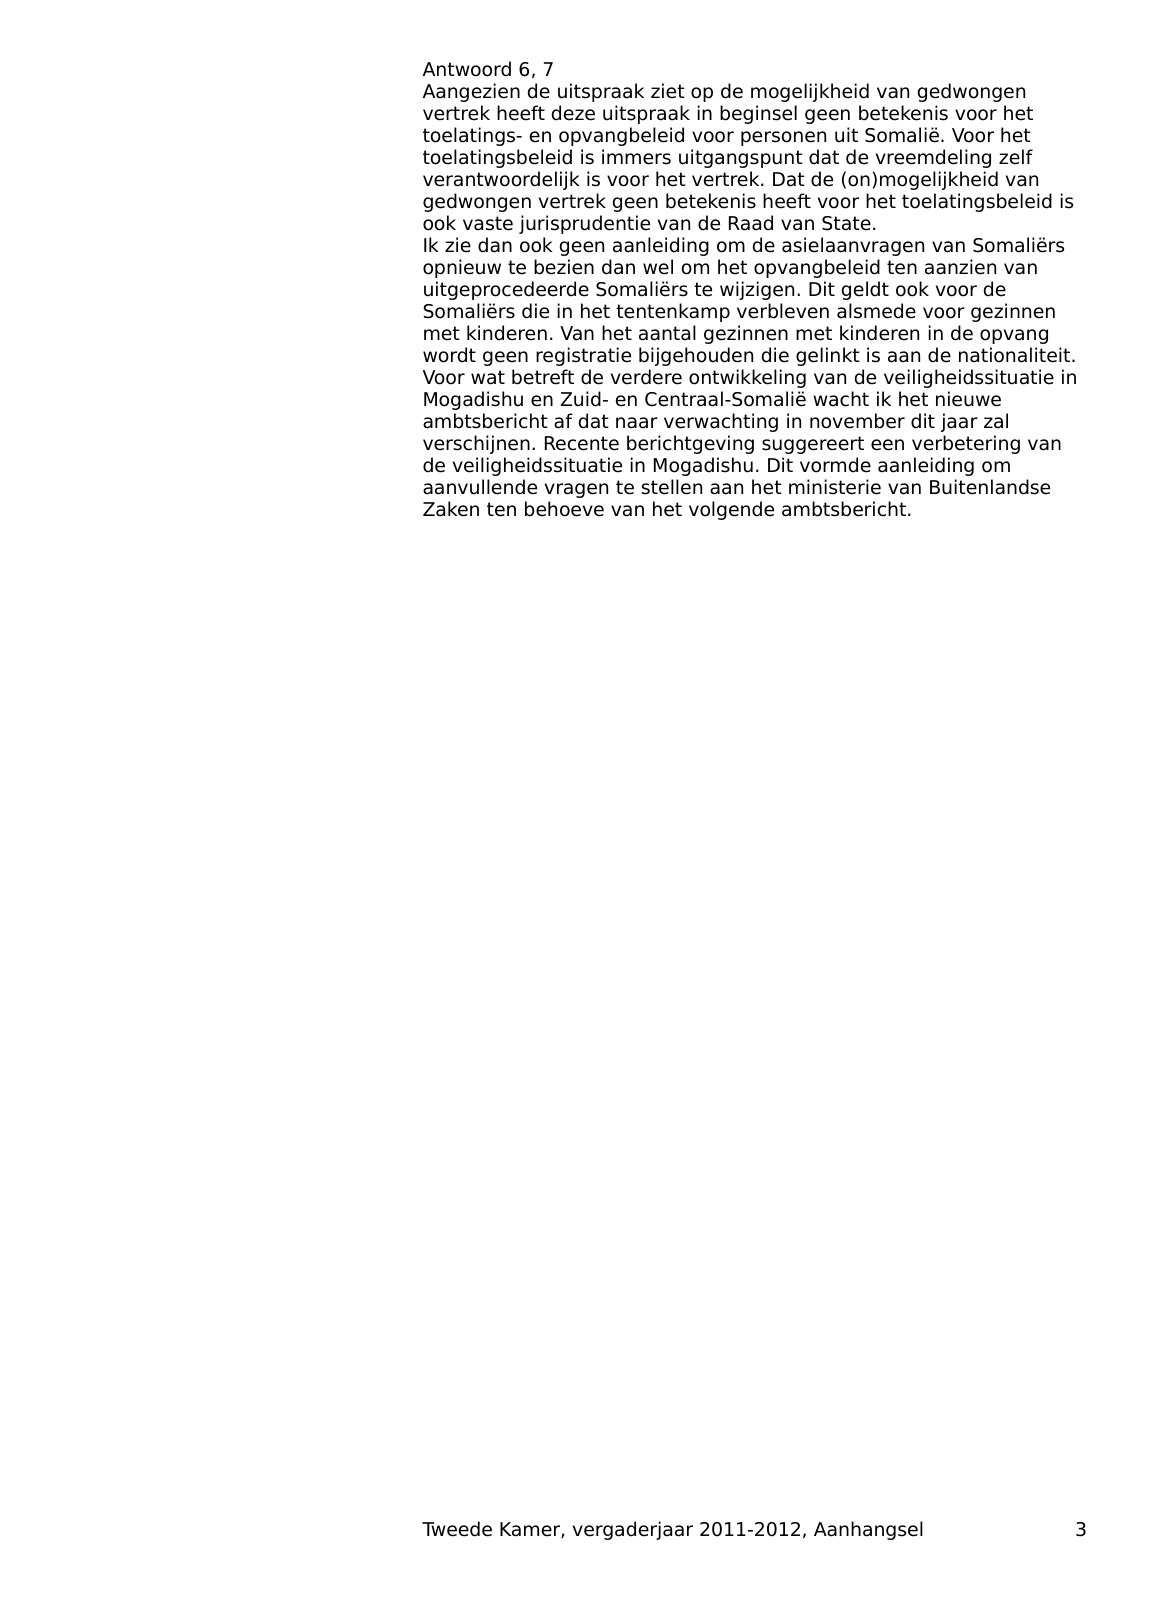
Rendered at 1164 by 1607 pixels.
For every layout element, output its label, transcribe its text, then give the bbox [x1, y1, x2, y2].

text Aangezien de uitspraak ziet op de mogelijkheid van gedwongen vertrek heeft deze uitspraak in beginsel geen betekenis voor het toelatings- en opvangbeleid voor personen uit Somalië. Voor het toelatingsbeleid is immers uitgangspunt dat de vreemdeling zelf verantwoordelijk is voor het vertrek. Dat de (on)mogelijkheid van gedwongen vertrek geen betekenis heeft voor het toelatingsbeleid is ook vaste jurisprudentie van de Raad van State. [422, 81, 1087, 235]
text Antwoord 6, 7 [422, 59, 1087, 81]
text Ik zie dan ook geen aanleiding om de asielaanvragen van Somaliërs opnieuw te bezien dan wel om het opvangbeleid ten aanzien van uitgeprocedeerde Somaliërs te wijzigen. Dit geldt ook voor de Somaliërs die in het tentenkamp verbleven alsmede voor gezinnen met kinderen. Van het aantal gezinnen met kinderen in de opvang wordt geen registratie bijgehouden die gelinkt is aan de nationaliteit. Voor wat betreft de verdere ontwikkeling van de veiligheidssituatie in Mogadishu en Zuid- en Centraal-Somalië wacht ik het nieuwe ambtsbericht af dat naar verwachting in november dit jaar zal verschijnen. Recente berichtgeving suggereert een verbetering van de veiligheidssituatie in Mogadishu. Dit vormde aanleiding om aanvullende vragen te stellen aan het ministerie van Buitenlandse Zaken ten behoeve van het volgende ambtsbericht. [422, 235, 1087, 521]
